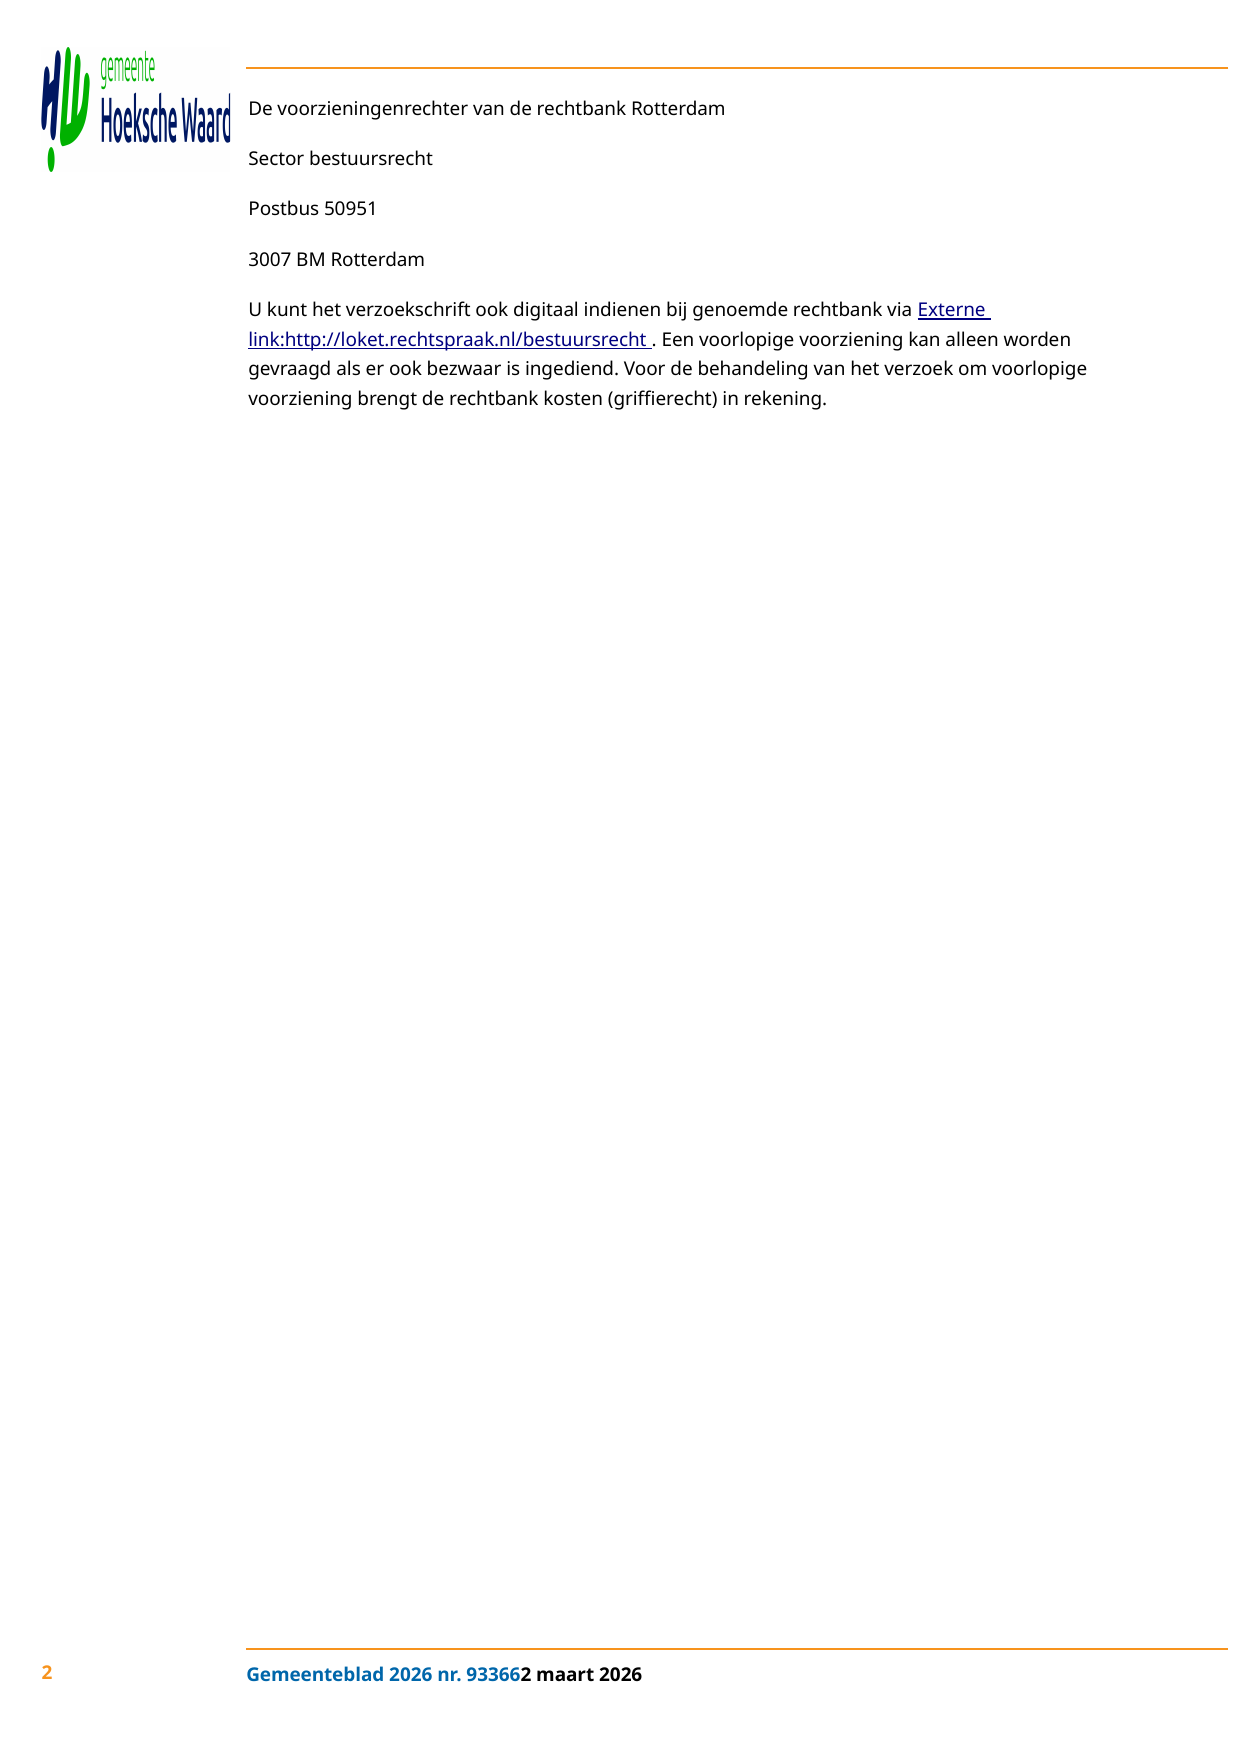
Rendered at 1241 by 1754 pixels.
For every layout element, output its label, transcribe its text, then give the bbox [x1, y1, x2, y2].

text De voorzieningenrechter van de rechtbank Rotterdam [248, 95, 1152, 121]
text 3007 BM Rotterdam [248, 246, 1152, 272]
text Postbus 50951 [248, 196, 1152, 221]
picture [41, 47, 231, 172]
text Sector bestuursrecht [248, 145, 1152, 171]
text U kunt het verzoekschrift ook digitaal indienen bij genoemde rechtbank via Externe link:http://loket.rechtspraak.nl/bestuursrecht . Een voorlopige voorziening kan alleen worden gevraagd als er ook bezwaar is ingediend. Voor de behandeling van het verzoek om voorlopige voorziening brengt de rechtbank kosten (griffierecht) in rekening. [248, 296, 1152, 411]
